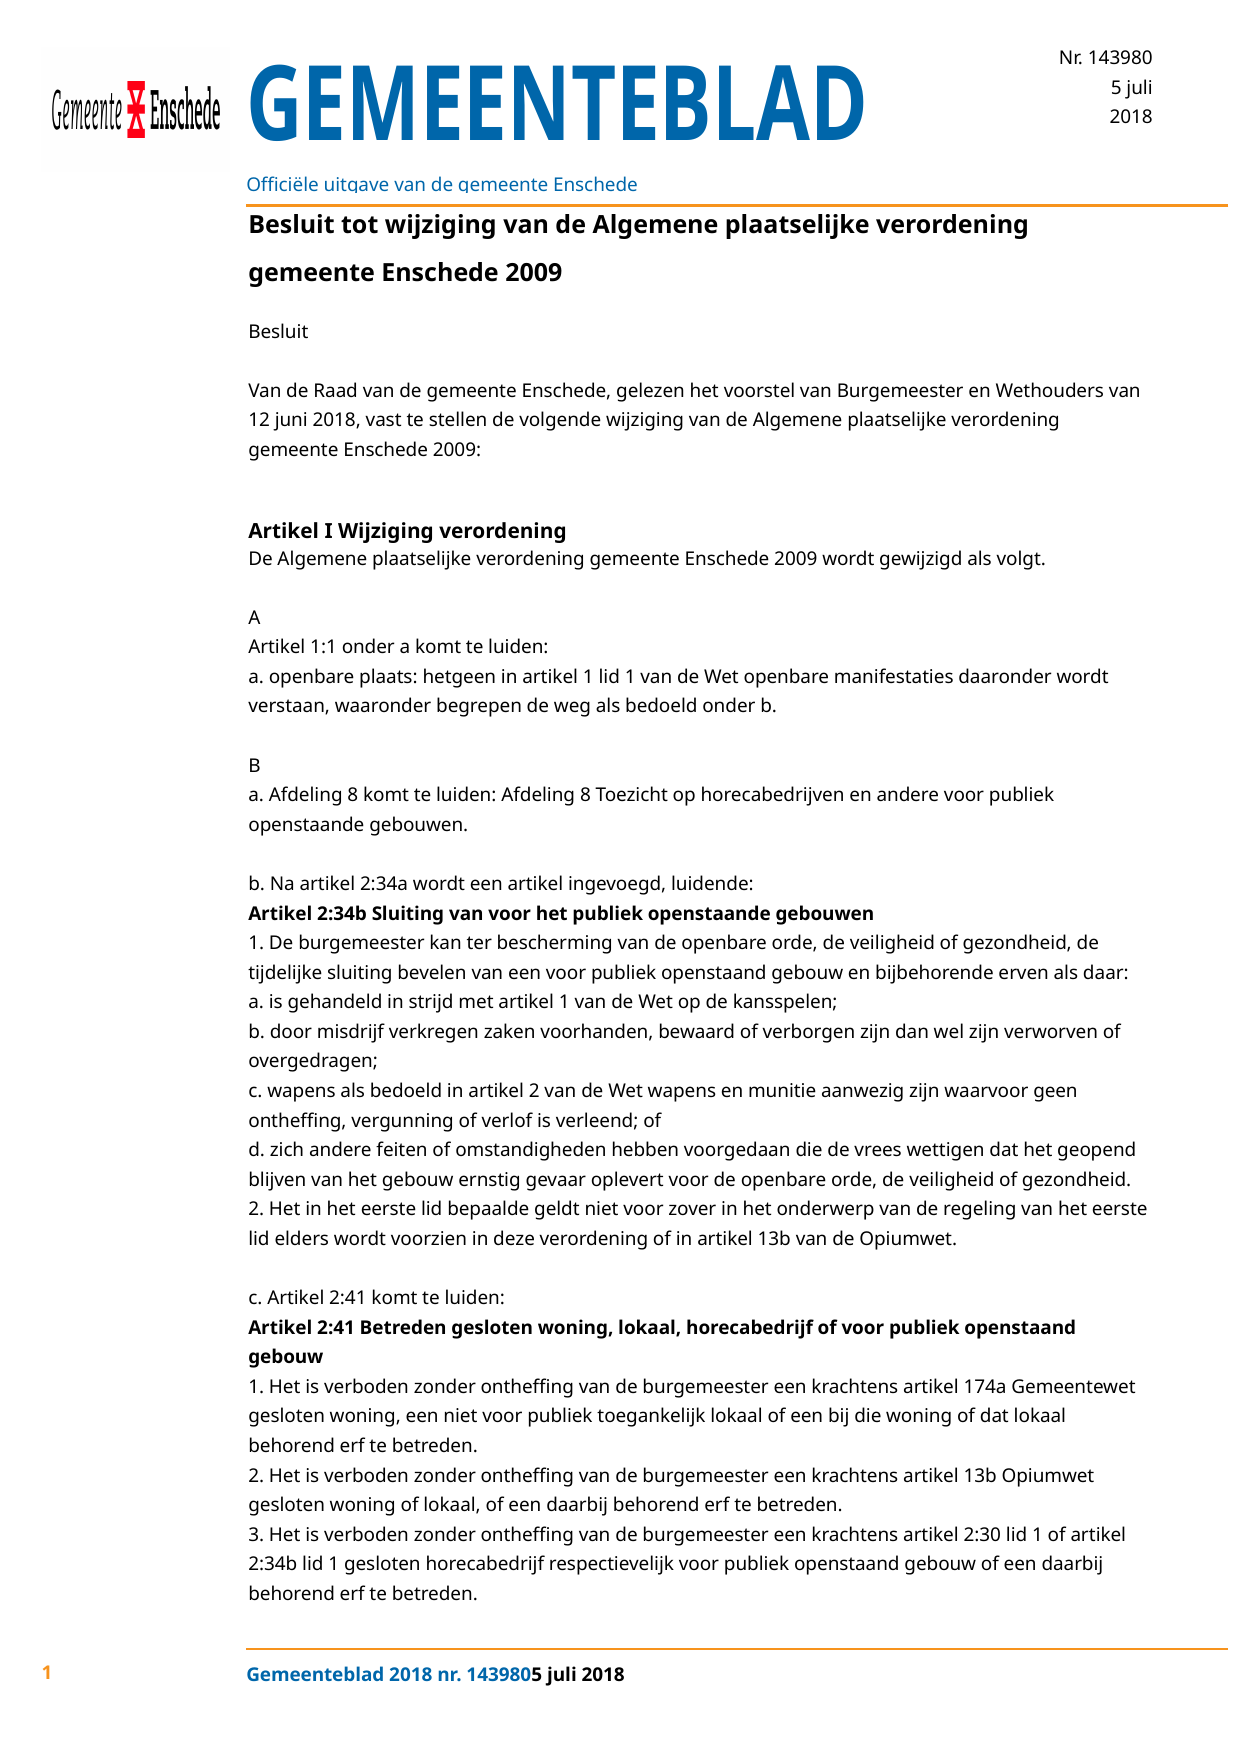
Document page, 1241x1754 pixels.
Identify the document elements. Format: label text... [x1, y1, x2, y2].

text a. Afdeling 8 komt te luiden: Afdeling 8 Toezicht op horecabedrijven en andere voor publiek openstaande gebouwen. [248, 781, 1152, 837]
text a. openbare plaats: hetgeen in artikel 1 lid 1 van de Wet openbare manifestaties daaronder wordt verstaan, waaronder begrepen de weg als bedoeld onder b. [248, 663, 1152, 718]
text A [248, 604, 1152, 629]
text Artikel 2:34b Sluiting van voor het publiek openstaande gebouwen [248, 900, 1152, 925]
text a. is gehandeld in strijd met artikel 1 van de Wet op de kansspelen; [248, 988, 1152, 1014]
picture [41, 47, 231, 172]
text Artikel 1:1 onder a komt te luiden: [248, 633, 1152, 659]
text 1. Het is verboden zonder ontheffing van de burgemeester een krachtens artikel 174a Gemeentewet gesloten woning, een niet voor publiek toegankelijk lokaal of een bij die woning of dat lokaal behorend erf te betreden. [248, 1373, 1152, 1458]
text d. zich andere feiten of omstandigheden hebben voorgedaan die de vrees wettigen dat het geopend blijven van het gebouw ernstig gevaar oplevert voor de openbare orde, de veiligheid of gezondheid. [248, 1136, 1152, 1192]
text 3. Het is verboden zonder ontheffing van de burgemeester een krachtens artikel 2:30 lid 1 of artikel 2:34b lid 1 gesloten horecabedrijf respectievelijk voor publiek openstaand gebouw of een daarbij behorend erf te betreden. [248, 1521, 1152, 1606]
text 2. Het is verboden zonder ontheffing van de burgemeester een krachtens artikel 13b Opiumwet gesloten woning of lokaal, of een daarbij behorend erf te betreden. [248, 1462, 1152, 1517]
text b. door misdrijf verkregen zaken voorhanden, bewaard of verborgen zijn dan wel zijn verworven of overgedragen; [248, 1018, 1152, 1073]
text B [248, 752, 1152, 777]
text c. Artikel 2:41 komt te luiden: [248, 1284, 1152, 1310]
text Besluit [248, 318, 1152, 344]
text b. Na artikel 2:34a wordt een artikel ingevoegd, luidende: [248, 870, 1152, 896]
text Besluit tot wijziging van de Algemene plaatselijke verordening gemeente Enschede 2009 [248, 207, 1152, 288]
text c. wapens als bedoeld in artikel 2 van de Wet wapens en munitie aanwezig zijn waarvoor geen ontheffing, vergunning of verlof is verleend; of [248, 1077, 1152, 1132]
text Artikel 2:41 Betreden gesloten woning, lokaal, horecabedrijf of voor publiek openstaand gebouw [248, 1314, 1152, 1369]
text De Algemene plaatselijke verordening gemeente Enschede 2009 wordt gewijzigd als volgt. [248, 545, 1152, 570]
text Artikel I Wijziging verordening [248, 516, 1152, 545]
text Van de Raad van de gemeente Enschede, gelezen het voorstel van Burgemeester en Wethouders van 12 juni 2018, vast te stellen de volgende wijziging van de Algemene plaatselijke verordening gemeente Enschede 2009: [248, 377, 1152, 462]
text 2. Het in het eerste lid bepaalde geldt niet voor zover in het onderwerp van de regeling van het eerste lid elders wordt voorzien in deze verordening of in artikel 13b van de Opiumwet. [248, 1196, 1152, 1251]
text 1. De burgemeester kan ter bescherming van de openbare orde, de veiligheid of gezondheid, de tijdelijke sluiting bevelen van een voor publiek openstaand gebouw en bijbehorende erven als daar: [248, 929, 1152, 984]
